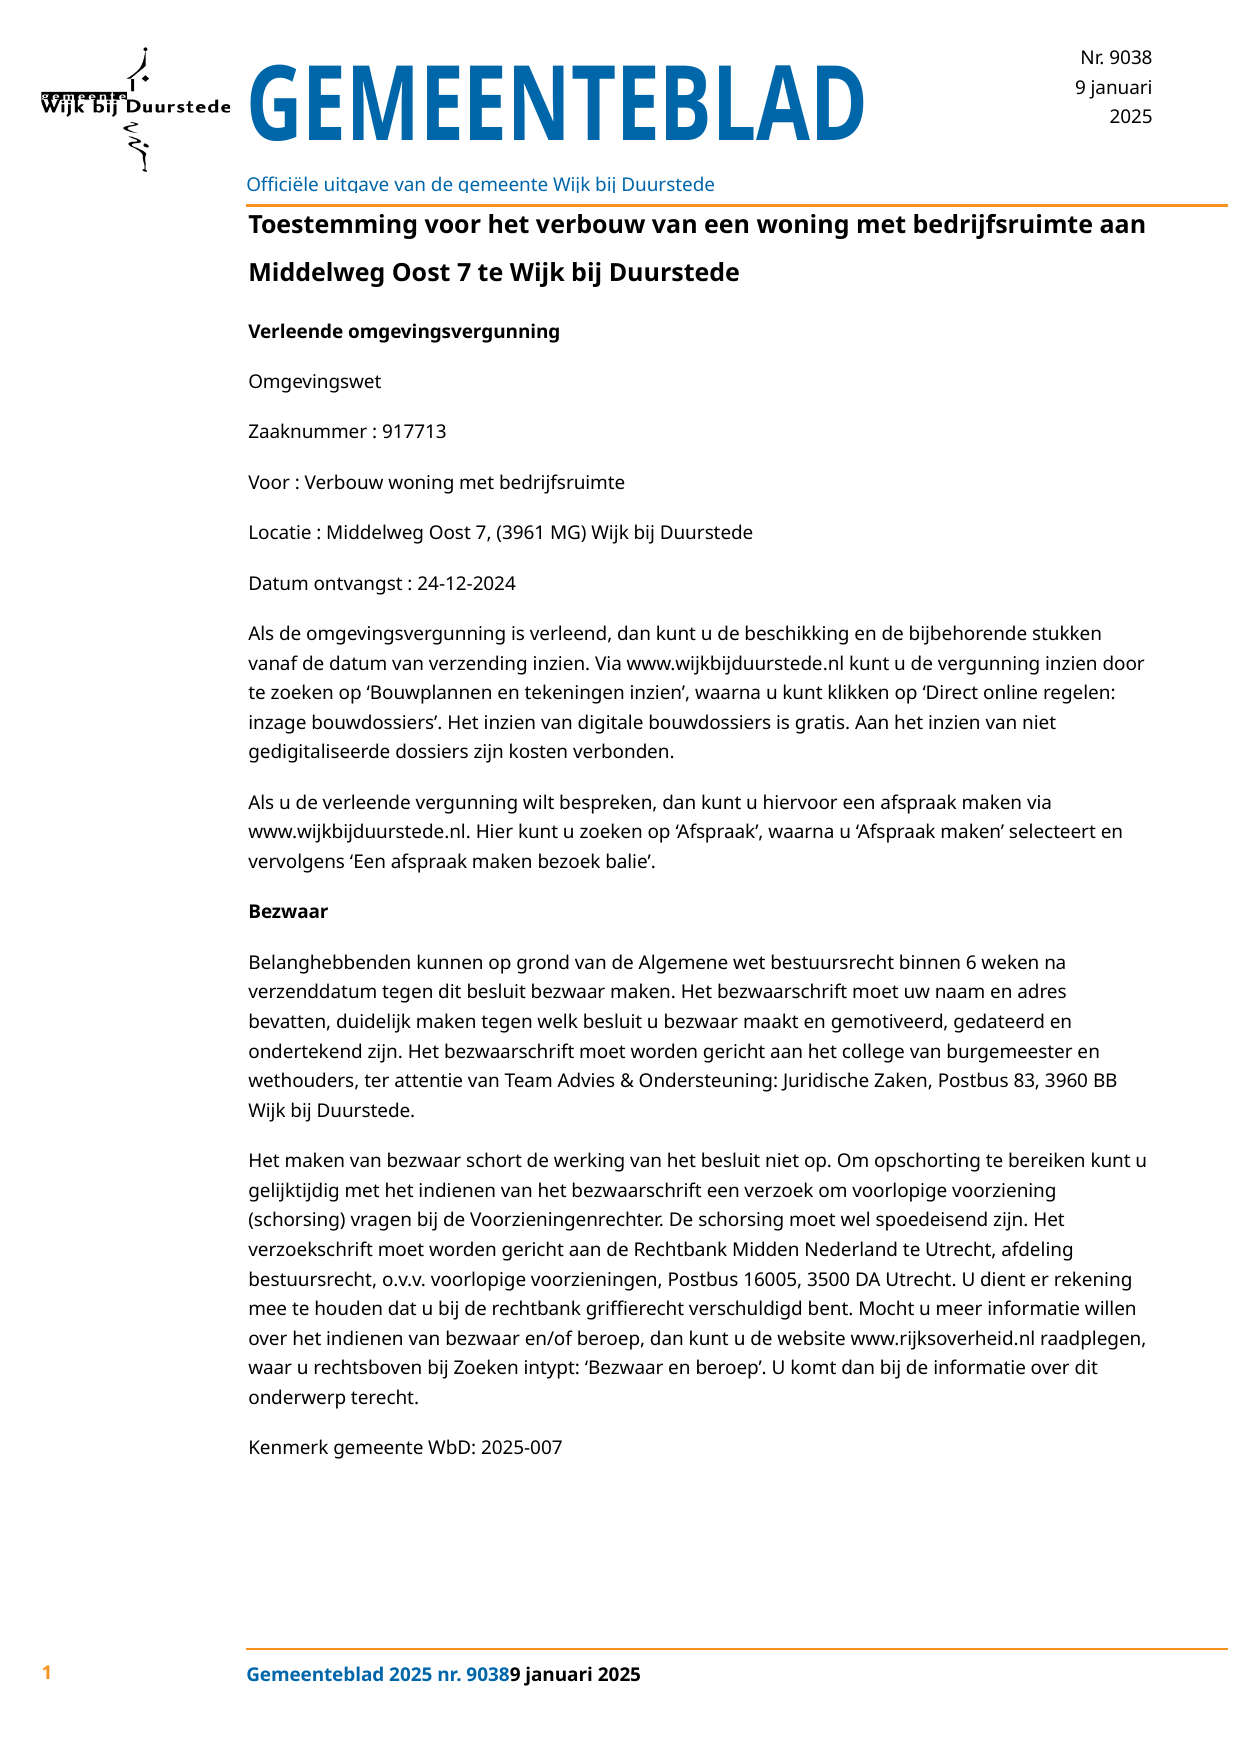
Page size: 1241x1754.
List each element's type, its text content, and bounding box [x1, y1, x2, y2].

text Zaaknummer : 917713 [248, 419, 1152, 444]
text Bezwaar [248, 899, 1152, 924]
text Belanghebbenden kunnen op grond van de Algemene wet bestuursrecht binnen 6 weken na verzenddatum tegen dit besluit bezwaar maken. Het bezwaarschrift moet uw naam en adres bevatten, duidelijk maken tegen welk besluit u bezwaar maakt en gemotiveerd, gedateerd en ondertekend zijn. Het bezwaarschrift moet worden gericht aan het college van burgemeester en wethouders, ter attentie van Team Advies & Ondersteuning: Juridische Zaken, Postbus 83, 3960 BB Wijk bij Duurstede. [248, 949, 1152, 1123]
picture [41, 47, 231, 172]
text Als de omgevingsvergunning is verleend, dan kunt u de beschikking en de bijbehorende stukken vanaf de datum van verzending inzien. Via www.wijkbijduurstede.nl kunt u de vergunning inzien door te zoeken op ‘Bouwplannen en tekeningen inzien’, waarna u kunt klikken op ‘Direct online regelen: inzage bouwdossiers’. Het inzien van digitale bouwdossiers is gratis. Aan het inzien van niet gedigitaliseerde dossiers zijn kosten verbonden. [248, 620, 1152, 764]
text Datum ontvangst : 24-12-2024 [248, 570, 1152, 596]
text Voor : Verbouw woning met bedrijfsruimte [248, 469, 1152, 495]
text Als u de verleende vergunning wilt bespreken, dan kunt u hiervoor een afspraak maken via www.wijkbijduurstede.nl. Hier kunt u zoeken op ‘Afspraak’, waarna u ‘Afspraak maken’ selecteert en vervolgens ‘Een afspraak maken bezoek balie’. [248, 789, 1152, 874]
text Verleende omgevingsvergunning [248, 318, 1152, 344]
text Toestemming voor het verbouw van een woning met bedrijfsruimte aan Middelweg Oost 7 te Wijk bij Duurstede [248, 207, 1152, 288]
text Locatie : Middelweg Oost 7, (3961 MG) Wijk bij Duurstede [248, 519, 1152, 545]
text Het maken van bezwaar schort de werking van het besluit niet op. Om opschorting te bereiken kunt u gelijktijdig met het indienen van het bezwaarschrift een verzoek om voorlopige voorziening (schorsing) vragen bij de Voorzieningenrechter. De schorsing moet wel spoedeisend zijn. Het verzoekschrift moet worden gericht aan de Rechtbank Midden Nederland te Utrecht, afdeling bestuursrecht, o.v.v. voorlopige voorzieningen, Postbus 16005, 3500 DA Utrecht. U dient er rekening mee te houden dat u bij de rechtbank griffierecht verschuldigd bent. Mocht u meer informatie willen over het indienen van bezwaar en/of beroep, dan kunt u de website www.rijksoverheid.nl raadplegen, waar u rechtsboven bij Zoeken intypt: ‘Bezwaar en beroep’. U komt dan bij de informatie over dit onderwerp terecht. [248, 1147, 1152, 1410]
text Omgevingswet [248, 368, 1152, 394]
text Kenmerk gemeente WbD: 2025-007 [248, 1434, 1152, 1460]
